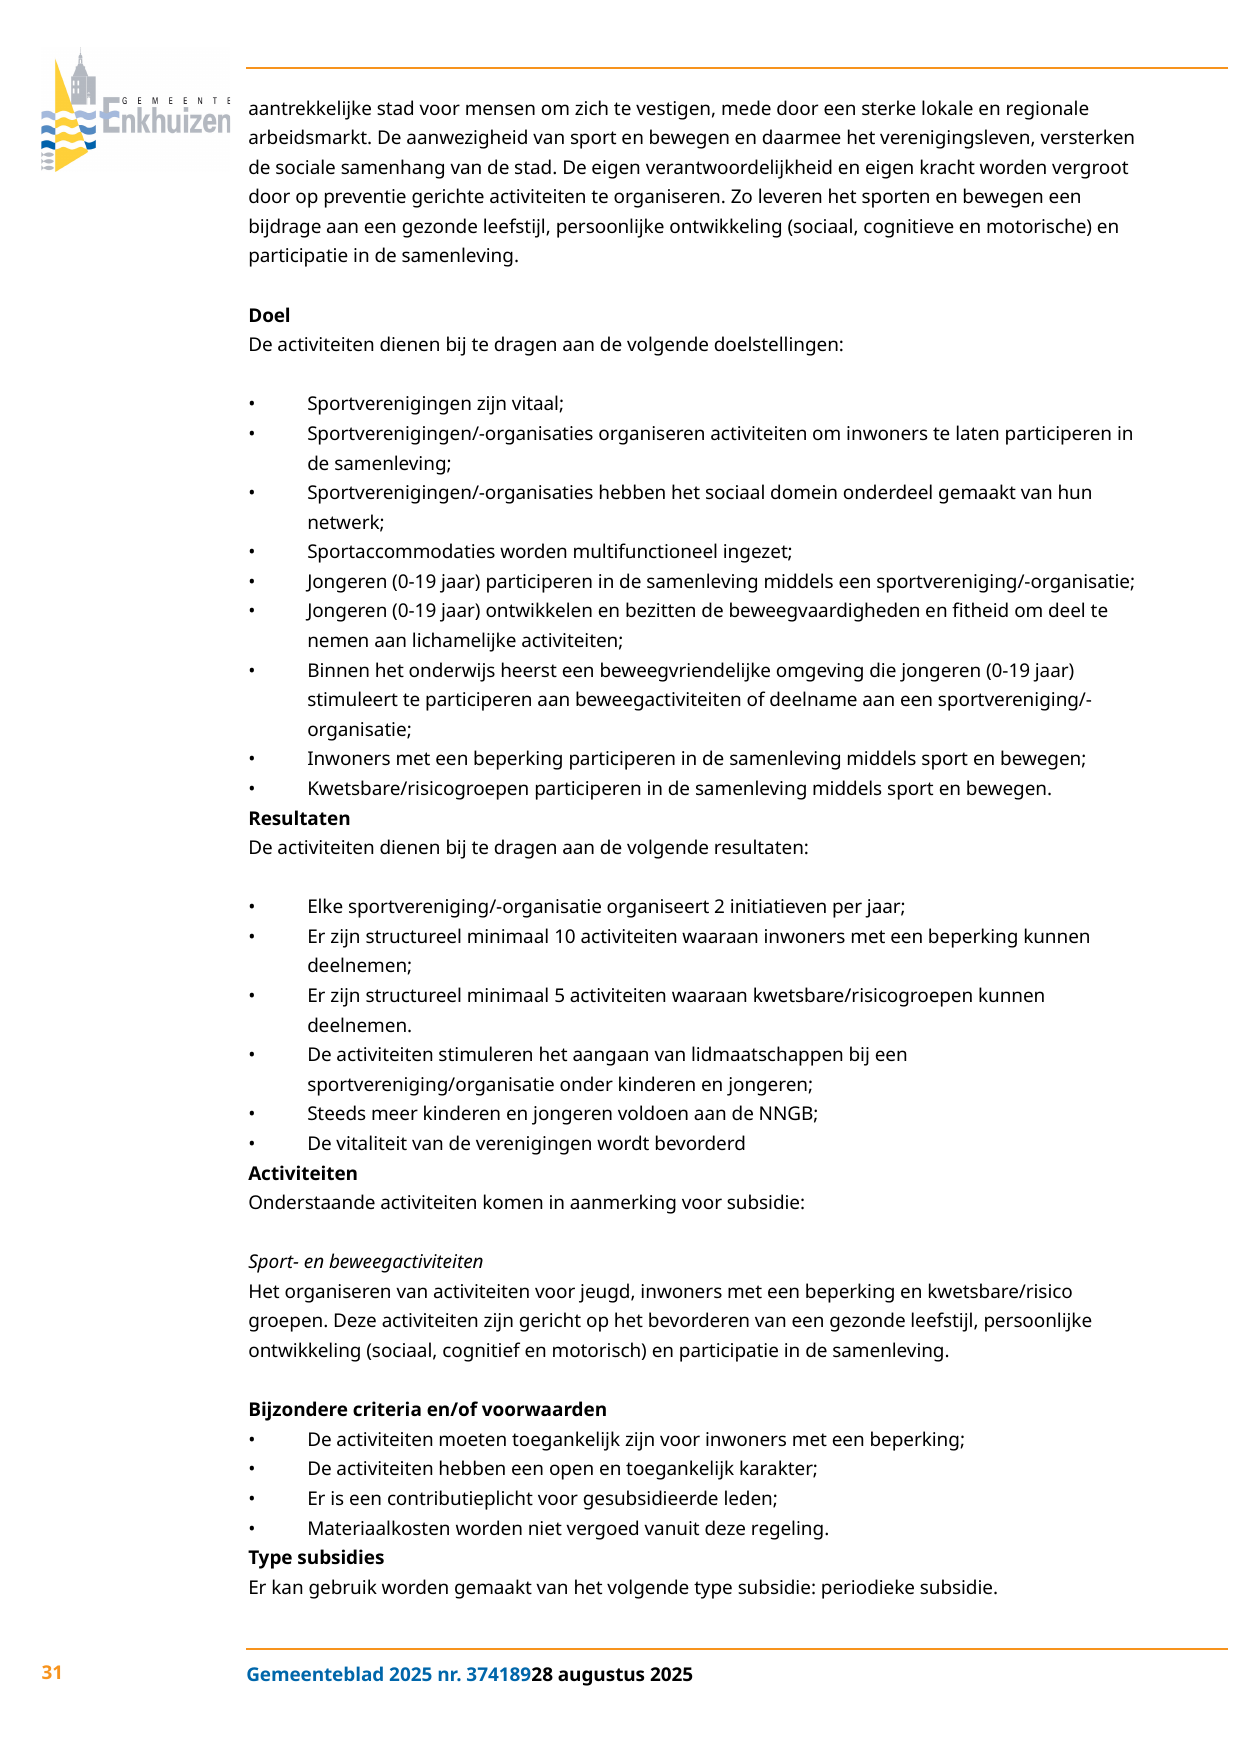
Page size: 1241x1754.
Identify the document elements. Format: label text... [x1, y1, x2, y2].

list Materiaalkosten worden niet vergoed vanuit deze regeling. [248, 1515, 1152, 1541]
list De activiteiten moeten toegankelijk zijn voor inwoners met een beperking; [248, 1426, 1152, 1452]
text Sport- en beweegactiviteiten [248, 1248, 1152, 1274]
text Type subsidies [248, 1544, 1152, 1570]
list Er zijn structureel minimaal 5 activiteiten waaraan kwetsbare/risicogroepen kunnen deelnemen. [248, 982, 1152, 1038]
list Binnen het onderwijs heerst een beweegvriendelijke omgeving die jongeren (0-19 jaar) stimuleert te participeren aan beweegactiviteiten of deelname aan een sportvereniging/-organisatie; [248, 657, 1152, 742]
text Resultaten [248, 805, 1152, 831]
list Jongeren (0-19 jaar) participeren in de samenleving middels een sportvereniging/-organisatie; [248, 568, 1152, 594]
text De activiteiten dienen bij te dragen aan de volgende doelstellingen: [248, 331, 1152, 357]
list Inwoners met een beperking participeren in de samenleving middels sport en bewegen; [248, 746, 1152, 771]
list Er zijn structureel minimaal 10 activiteiten waaraan inwoners met een beperking kunnen deelnemen; [248, 923, 1152, 978]
text Activiteiten [248, 1160, 1152, 1186]
list Sportverenigingen/-organisaties hebben het sociaal domein onderdeel gemaakt van hun netwerk; [248, 479, 1152, 535]
text De activiteiten dienen bij te dragen aan de volgende resultaten: [248, 834, 1152, 860]
text Doel [248, 302, 1152, 328]
text aantrekkelijke stad voor mensen om zich te vestigen, mede door een sterke lokale en regionale arbeidsmarkt. De aanwezigheid van sport en bewegen en daarmee het verenigingsleven, versterken de sociale samenhang van de stad. De eigen verantwoordelijkheid en eigen kracht worden vergroot door op preventie gerichte activiteiten te organiseren. Zo leveren het sporten en bewegen een bijdrage aan een gezonde leefstijl, persoonlijke ontwikkeling (sociaal, cognitieve en motorische) en participatie in de samenleving. [248, 95, 1152, 268]
text Het organiseren van activiteiten voor jeugd, inwoners met een beperking en kwetsbare/risico groepen. Deze activiteiten zijn gericht op het bevorderen van een gezonde leefstijl, persoonlijke ontwikkeling (sociaal, cognitief en motorisch) en participatie in de samenleving. [248, 1278, 1152, 1363]
list De activiteiten hebben een open en toegankelijk karakter; [248, 1456, 1152, 1481]
list De vitaliteit van de verenigingen wordt bevorderd [248, 1130, 1152, 1156]
list Steeds meer kinderen en jongeren voldoen aan de NNGB; [248, 1101, 1152, 1126]
list Elke sportvereniging/-organisatie organiseert 2 initiatieven per jaar; [248, 893, 1152, 919]
list Kwetsbare/risicogroepen participeren in de samenleving middels sport en bewegen. [248, 775, 1152, 801]
list Sportverenigingen zijn vitaal; [248, 391, 1152, 416]
list De activiteiten stimuleren het aangaan van lidmaatschappen bij een sportvereniging/organisatie onder kinderen en jongeren; [248, 1041, 1152, 1097]
text Er kan gebruik worden gemaakt van het volgende type subsidie: periodieke subsidie. [248, 1574, 1152, 1600]
picture [41, 47, 231, 172]
text Bijzondere criteria en/of voorwaarden [248, 1396, 1152, 1422]
text Onderstaande activiteiten komen in aanmerking voor subsidie: [248, 1189, 1152, 1215]
list Er is een contributieplicht voor gesubsidieerde leden; [248, 1485, 1152, 1511]
list Sportverenigingen/-organisaties organiseren activiteiten om inwoners te laten participeren in de samenleving; [248, 420, 1152, 476]
list Jongeren (0-19 jaar) ontwikkelen en bezitten de beweegvaardigheden en fitheid om deel te nemen aan lichamelijke activiteiten; [248, 598, 1152, 653]
list Sportaccommodaties worden multifunctioneel ingezet; [248, 538, 1152, 564]
